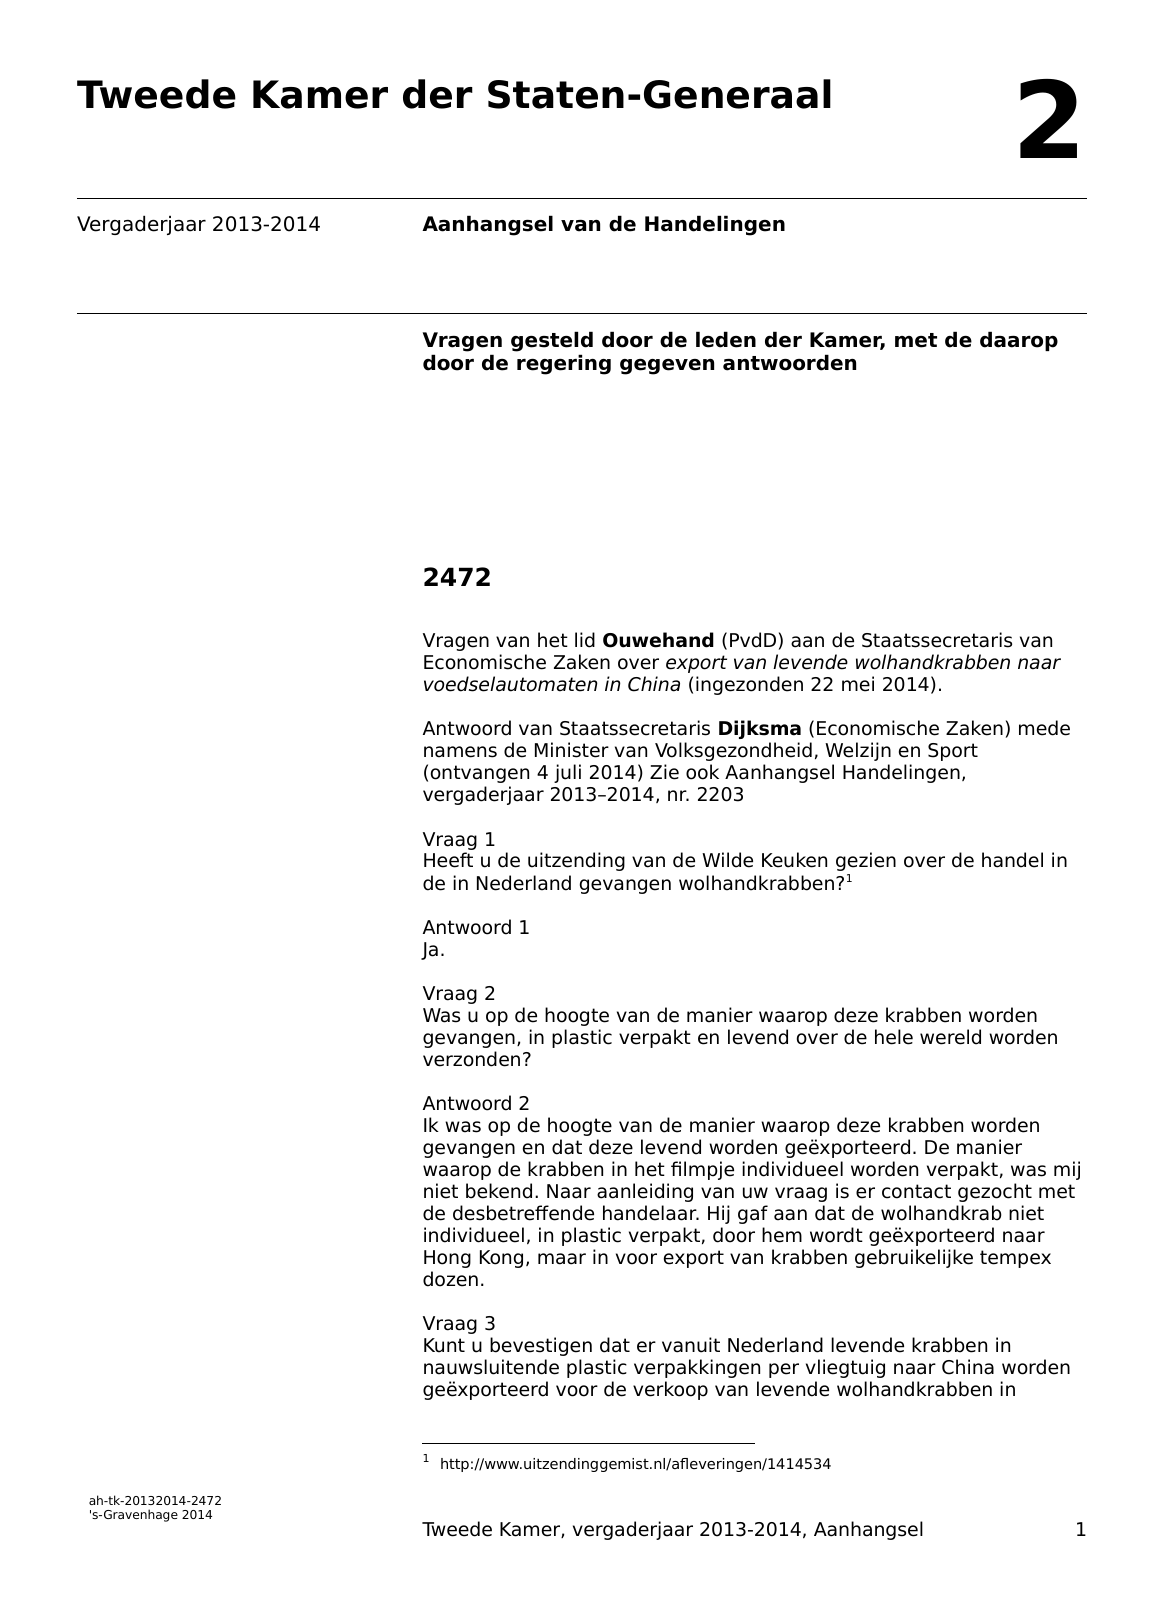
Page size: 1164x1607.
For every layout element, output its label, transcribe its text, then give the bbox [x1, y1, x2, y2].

text Kunt u bevestigen dat er vanuit Nederland levende krabben in nauwsluitende plastic verpakkingen per vliegtuig naar China worden geëxporteerd voor de verkoop van levende wolhandkrabben in [422, 1335, 1087, 1401]
text ah-tk-20132014-2472 [88, 1494, 323, 1508]
text Vraag 1 [422, 828, 1087, 850]
text http://www.uitzendinggemist.nl/afleveringen/1414534 [422, 1452, 1087, 1474]
text Ja. [422, 938, 1087, 961]
text Antwoord 2 [422, 1093, 1087, 1115]
text Antwoord van Staatssecretaris Dijksma (Economische Zaken) mede namens de Minister van Volksgezondheid, Welzijn en Sport (ontvangen 4 juli 2014) Zie ook Aanhangsel Handelingen, vergaderjaar 2013–2014, nr. 2203 [422, 718, 1087, 806]
text Ik was op de hoogte van de manier waarop deze krabben worden gevangen en dat deze levend worden geëxporteerd. De manier waarop de krabben in het filmpje individueel worden verpakt, was mij niet bekend. Naar aanleiding van uw vraag is er contact gezocht met de desbetreffende handelaar. Hij gaf aan dat de wolhandkrab niet individueel, in plastic verpakt, door hem wordt geëxporteerd naar Hong Kong, maar in voor export van krabben gebruikelijke tempex dozen. [422, 1115, 1087, 1291]
text 2472 [422, 563, 1087, 592]
table_cell Vergaderjaar 2013-2014 [77, 199, 422, 313]
text Vraag 2 [422, 983, 1087, 1005]
table_cell [77, 314, 422, 375]
text Heeft u de uitzending van de Wilde Keuken gezien over de handel in de in Nederland gevangen wolhandkrabben? [422, 850, 1087, 894]
table_header Tweede Kamer der Staten-Generaal [77, 59, 886, 198]
table_cell Aanhangsel van de Handelingen [422, 199, 1087, 313]
text Vragen van het lid Ouwehand (PvdD) aan de Staatssecretaris van Economische Zaken over export van levende wolhandkrabben naar voedselautomaten in China (ingezonden 22 mei 2014). [422, 630, 1087, 696]
text Was u op de hoogte van de manier waarop deze krabben worden gevangen, in plastic verpakt en levend over de hele wereld worden verzonden? [422, 1005, 1087, 1071]
table_cell Vragen gesteld door de leden der Kamer, met de daarop door de regering gegeven antwoorden [422, 314, 1087, 375]
text 's-Gravenhage 2014 [88, 1508, 323, 1522]
table_header 2 [886, 59, 1087, 198]
text Antwoord 1 [422, 917, 1087, 938]
text Vraag 3 [422, 1313, 1087, 1335]
